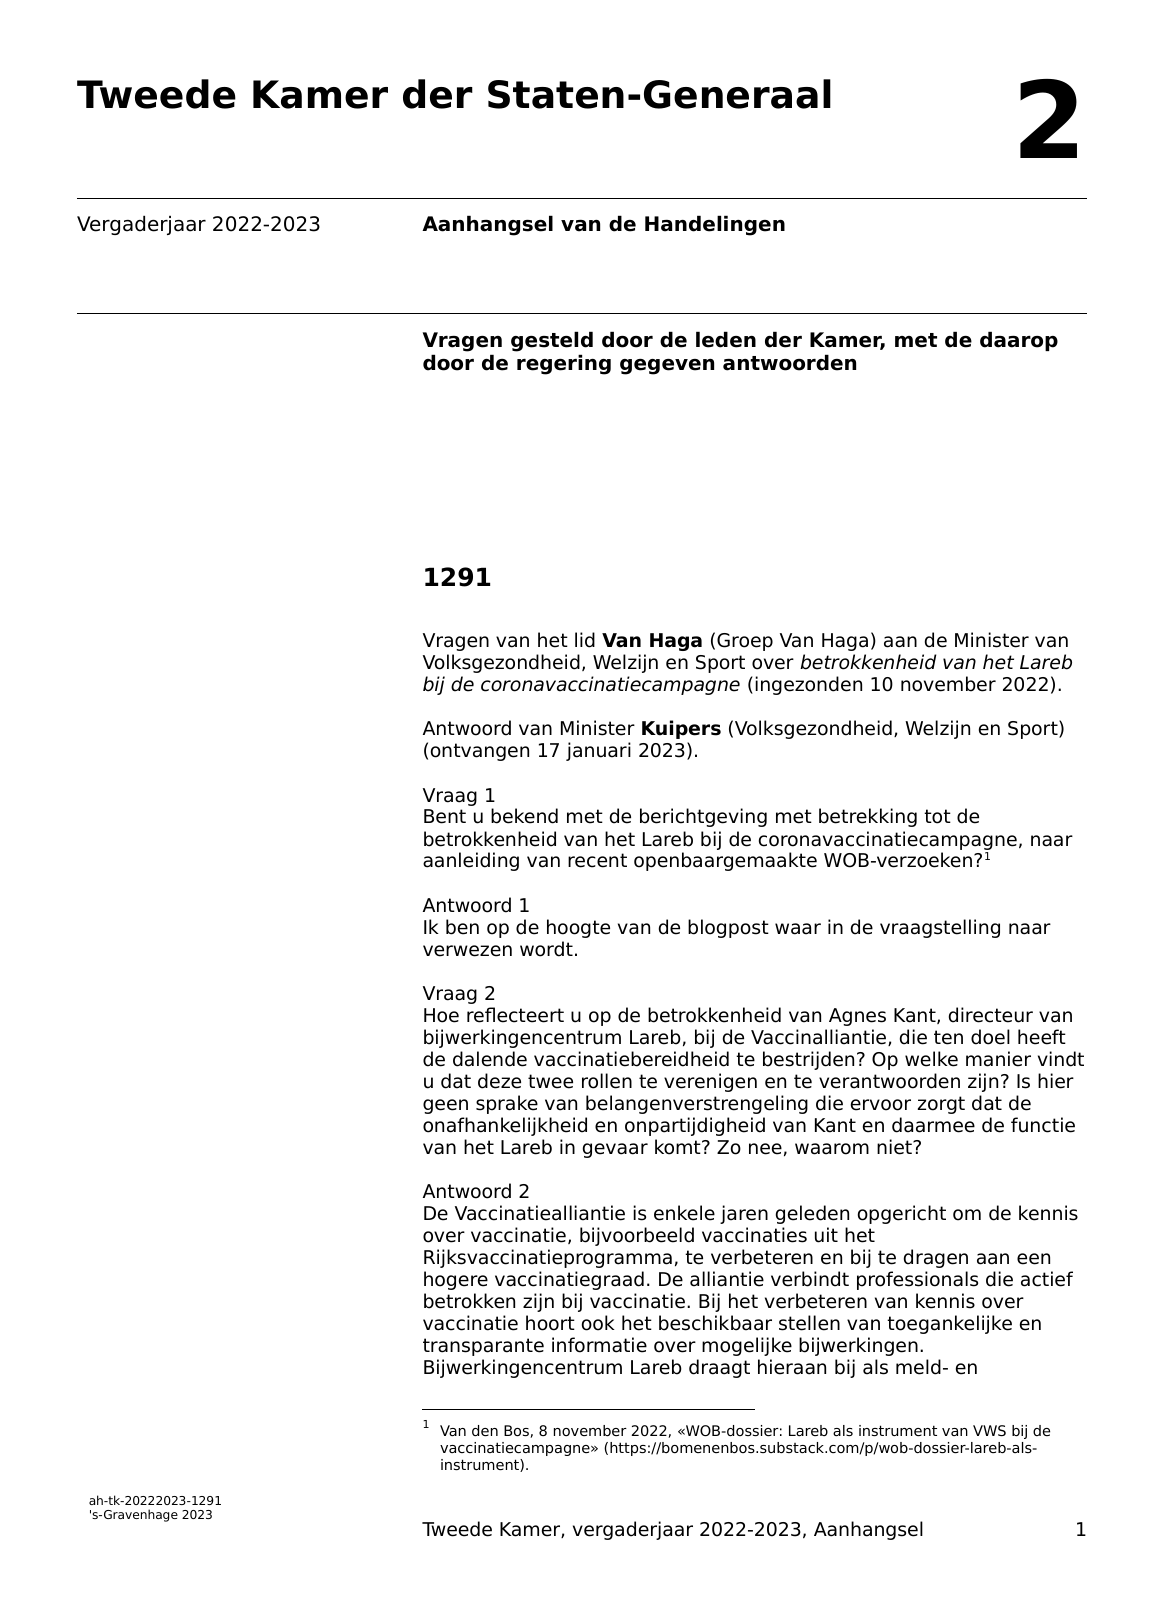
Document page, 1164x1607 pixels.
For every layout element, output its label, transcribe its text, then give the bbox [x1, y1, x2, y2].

text Vragen van het lid Van Haga (Groep Van Haga) aan de Minister van Volksgezondheid, Welzijn en Sport over betrokkenheid van het Lareb bij de coronavaccinatiecampagne (ingezonden 10 november 2022). [422, 630, 1087, 696]
text De Vaccinatiealliantie is enkele jaren geleden opgericht om de kennis over vaccinatie, bijvoorbeeld vaccinaties uit het Rijksvaccinatieprogramma, te verbeteren en bij te dragen aan een hogere vaccinatiegraad. De alliantie verbindt professionals die actief betrokken zijn bij vaccinatie. Bij het verbeteren van kennis over vaccinatie hoort ook het beschikbaar stellen van toegankelijke en transparante informatie over mogelijke bijwerkingen. Bijwerkingencentrum Lareb draagt hieraan bij als meld- en [422, 1203, 1087, 1378]
text Bent u bekend met de berichtgeving met betrekking tot de betrokkenheid van het Lareb bij de coronavaccinatiecampagne, naar aanleiding van recent openbaargemaakte WOB-verzoeken? [422, 806, 1087, 872]
table_header 2 [886, 59, 1087, 198]
text Vraag 2 [422, 983, 1087, 1005]
table_cell Vergaderjaar 2022-2023 [77, 199, 422, 313]
text Antwoord 1 [422, 894, 1087, 917]
text Vraag 1 [422, 784, 1087, 806]
text 1291 [422, 563, 1087, 592]
text Antwoord 2 [422, 1181, 1087, 1203]
table_header Tweede Kamer der Staten-Generaal [77, 59, 886, 198]
text Ik ben op de hoogte van de blogpost waar in de vraagstelling naar verwezen wordt. [422, 917, 1087, 961]
table_cell Vragen gesteld door de leden der Kamer, met de daarop door de regering gegeven antwoorden [422, 314, 1087, 375]
text Van den Bos, 8 november 2022, «WOB-dossier: Lareb als instrument van VWS bij de vaccinatiecampagne» (https://bomenenbos.substack.com/p/wob-dossier-lareb-als-instrument). [422, 1418, 1087, 1474]
text Antwoord van Minister Kuipers (Volksgezondheid, Welzijn en Sport) (ontvangen 17 januari 2023). [422, 718, 1087, 762]
table_cell [77, 314, 422, 375]
table_cell Aanhangsel van de Handelingen [422, 199, 1087, 313]
text 's-Gravenhage 2023 [88, 1508, 323, 1522]
text Hoe reflecteert u op de betrokkenheid van Agnes Kant, directeur van bijwerkingencentrum Lareb, bij de Vaccinalliantie, die ten doel heeft de dalende vaccinatiebereidheid te bestrijden? Op welke manier vindt u dat deze twee rollen te verenigen en te verantwoorden zijn? Is hier geen sprake van belangenverstrengeling die ervoor zorgt dat de onafhankelijkheid en onpartijdigheid van Kant en daarmee de functie van het Lareb in gevaar komt? Zo nee, waarom niet? [422, 1005, 1087, 1158]
text ah-tk-20222023-1291 [88, 1494, 323, 1508]
